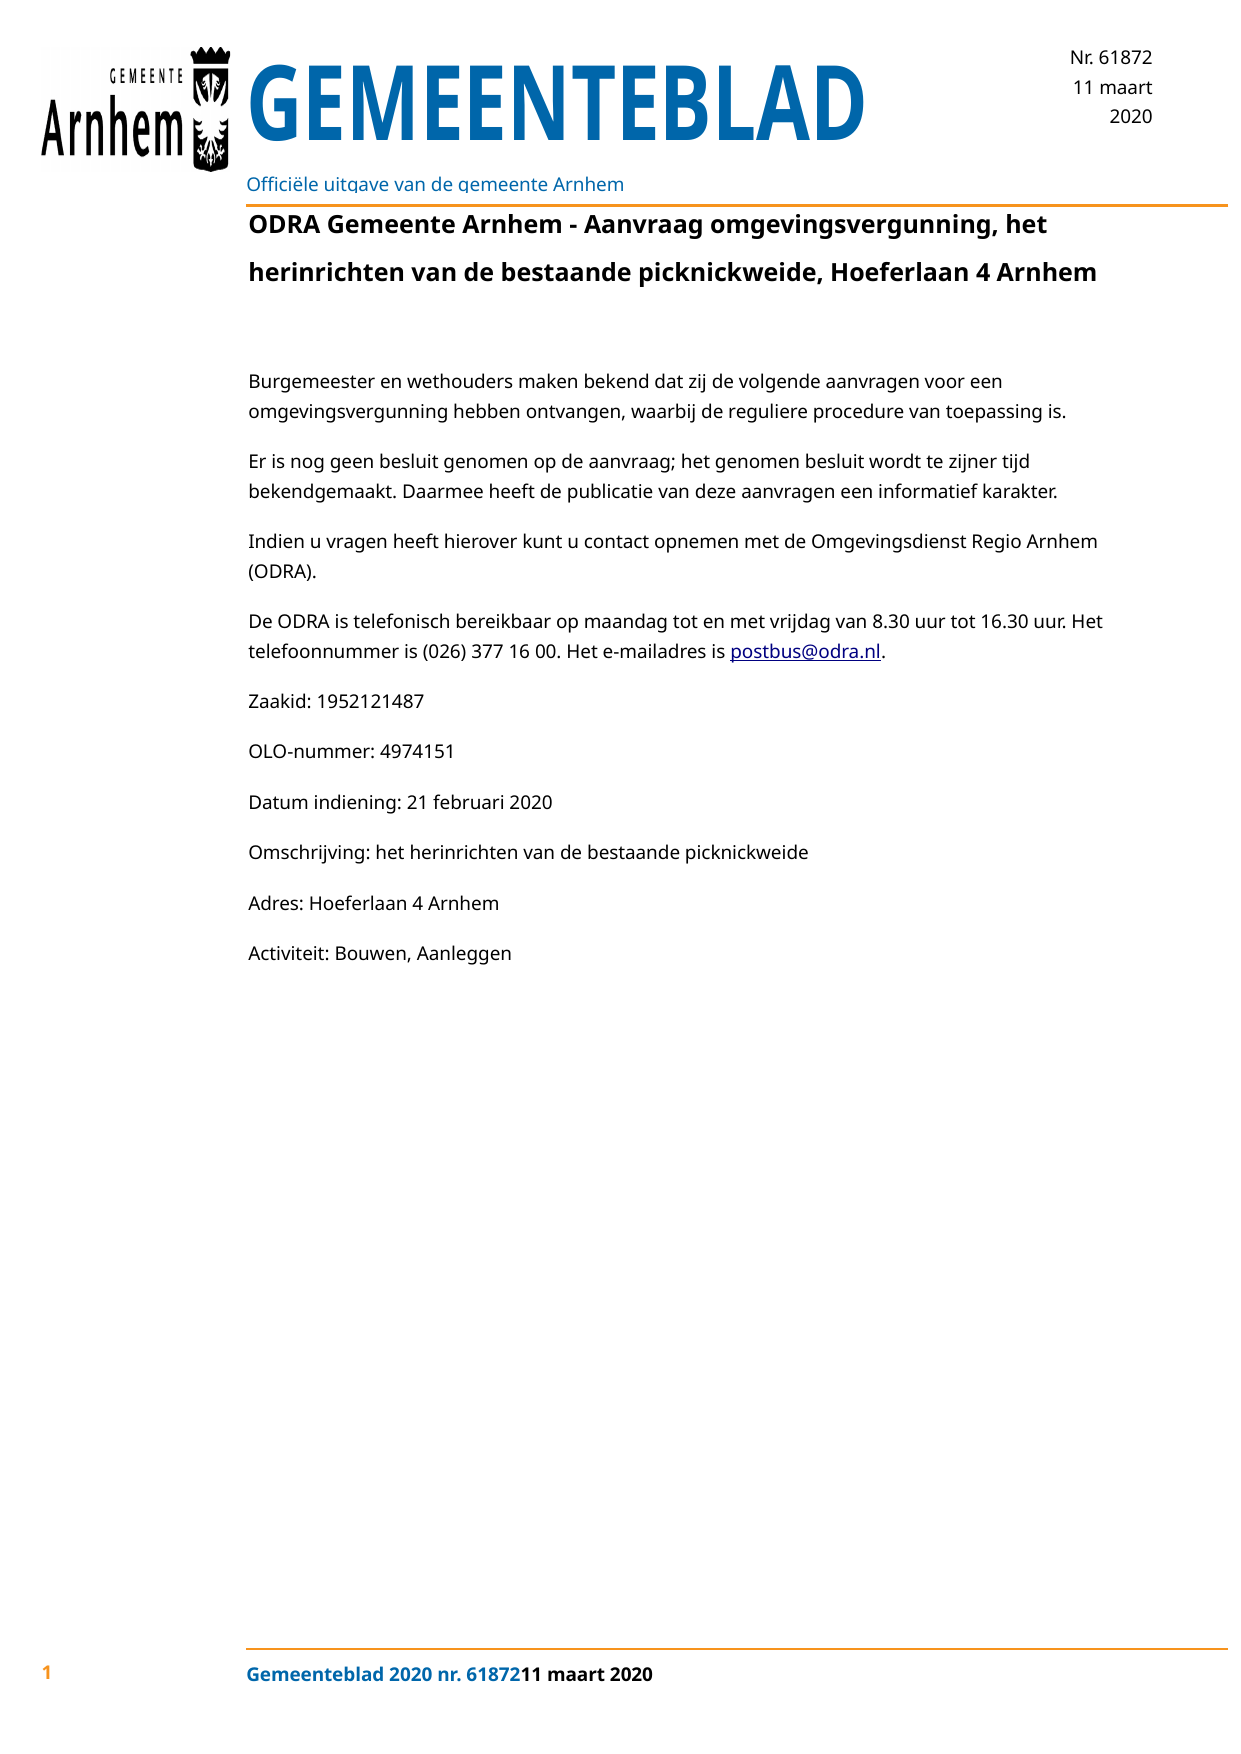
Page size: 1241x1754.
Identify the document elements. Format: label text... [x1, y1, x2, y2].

text Datum indiening: 21 februari 2020 [248, 789, 1152, 815]
text Omschrijving: het herinrichten van de bestaande picknickweide [248, 839, 1152, 865]
text Adres: Hoeferlaan 4 Arnhem [248, 890, 1152, 916]
text Zaakid: 1952121487 [248, 688, 1152, 714]
text De ODRA is telefonisch bereikbaar op maandag tot en met vrijdag van 8.30 uur tot 16.30 uur. Het telefoonnummer is (026) 377 16 00. Het e-mailadres is postbus@odra.nl. [248, 608, 1152, 664]
text Er is nog geen besluit genomen op de aanvraag; het genomen besluit wordt te zijner tijd bekendgemaakt. Daarmee heeft de publicatie van deze aanvragen een informatief karakter. [248, 448, 1152, 504]
text Indien u vragen heeft hierover kunt u contact opnemen met de Omgevingsdienst Regio Arnhem (ODRA). [248, 528, 1152, 584]
text OLO-nummer: 4974151 [248, 739, 1152, 764]
picture [41, 47, 231, 172]
text Burgemeester en wethouders maken bekend dat zij de volgende aanvragen voor een omgevingsvergunning hebben ontvangen, waarbij de reguliere procedure van toepassing is. [248, 368, 1152, 424]
text ODRA Gemeente Arnhem - Aanvraag omgevingsvergunning, het herinrichten van de bestaande picknickweide, Hoeferlaan 4 Arnhem [248, 207, 1152, 288]
text Activiteit: Bouwen, Aanleggen [248, 940, 1152, 966]
